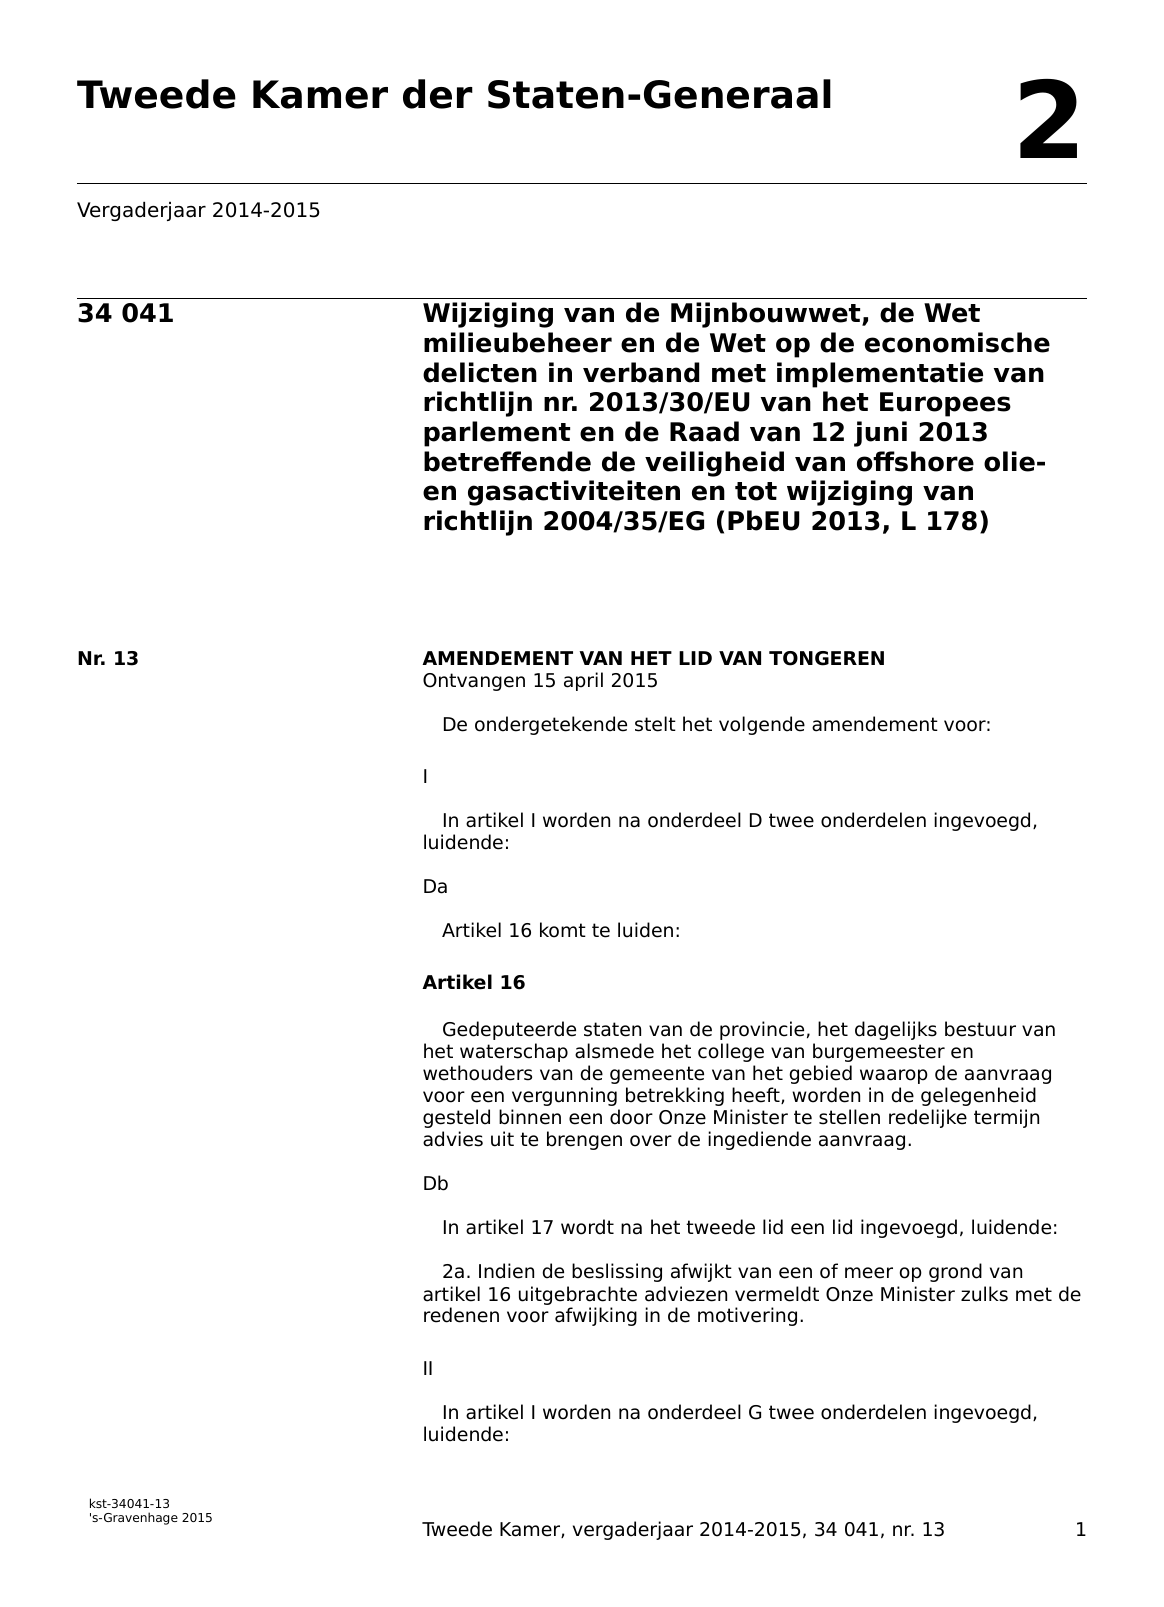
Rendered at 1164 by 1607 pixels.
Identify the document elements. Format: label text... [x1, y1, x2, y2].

text De ondergetekende stelt het volgende amendement voor: [422, 714, 1087, 736]
subtitle Nr. 13 AMENDEMENT VAN HET LID VAN TONGEREN [77, 647, 1087, 669]
text Gedeputeerde staten van de provincie, het dagelijks bestuur van het waterschap alsmede het college van burgemeester en wethouders van de gemeente van het gebied waarop de aanvraag voor een vergunning betrekking heeft, worden in de gelegenheid gesteld binnen een door Onze Minister te stellen redelijke termijn advies uit te brengen over de ingediende aanvraag. [422, 1019, 1087, 1151]
text Da [422, 876, 1087, 898]
text kst-34041-13 [88, 1497, 323, 1511]
text Artikel 16 komt te luiden: [422, 920, 1087, 942]
subtitle II [422, 1357, 1087, 1379]
table_header Tweede Kamer der Staten-Generaal [77, 59, 886, 183]
table_header 2 [886, 59, 1087, 183]
text In artikel 17 wordt na het tweede lid een lid ingevoegd, luidende: [422, 1217, 1087, 1239]
subtitle I [422, 766, 1087, 788]
text Ontvangen 15 april 2015 [422, 669, 1087, 691]
text 's-Gravenhage 2015 [88, 1511, 323, 1525]
text 2a. Indien de beslissing afwijkt van een of meer op grond van artikel 16 uitgebrachte adviezen vermeldt Onze Minister zulks met de redenen voor afwijking in de motivering. [422, 1261, 1087, 1327]
text Db [422, 1173, 1087, 1195]
table_cell Vergaderjaar 2014-2015 [77, 184, 1087, 298]
subtitle Artikel 16 [422, 972, 1087, 994]
text In artikel I worden na onderdeel D twee onderdelen ingevoegd, luidende: [422, 810, 1087, 854]
subtitle 34 041 Wijziging van de Mijnbouwwet, de Wet milieubeheer en de Wet op de economische delicten in verband met implementatie van richtlijn nr. 2013/30/EU van het Europees parlement en de Raad van 12 juni 2013 betreffende de veiligheid van offshore olie- en gasactiviteiten en tot wijziging van richtlijn 2004/35/EG (PbEU 2013, L 178) [77, 299, 1087, 536]
text In artikel I worden na onderdeel G twee onderdelen ingevoegd, luidende: [422, 1402, 1087, 1446]
